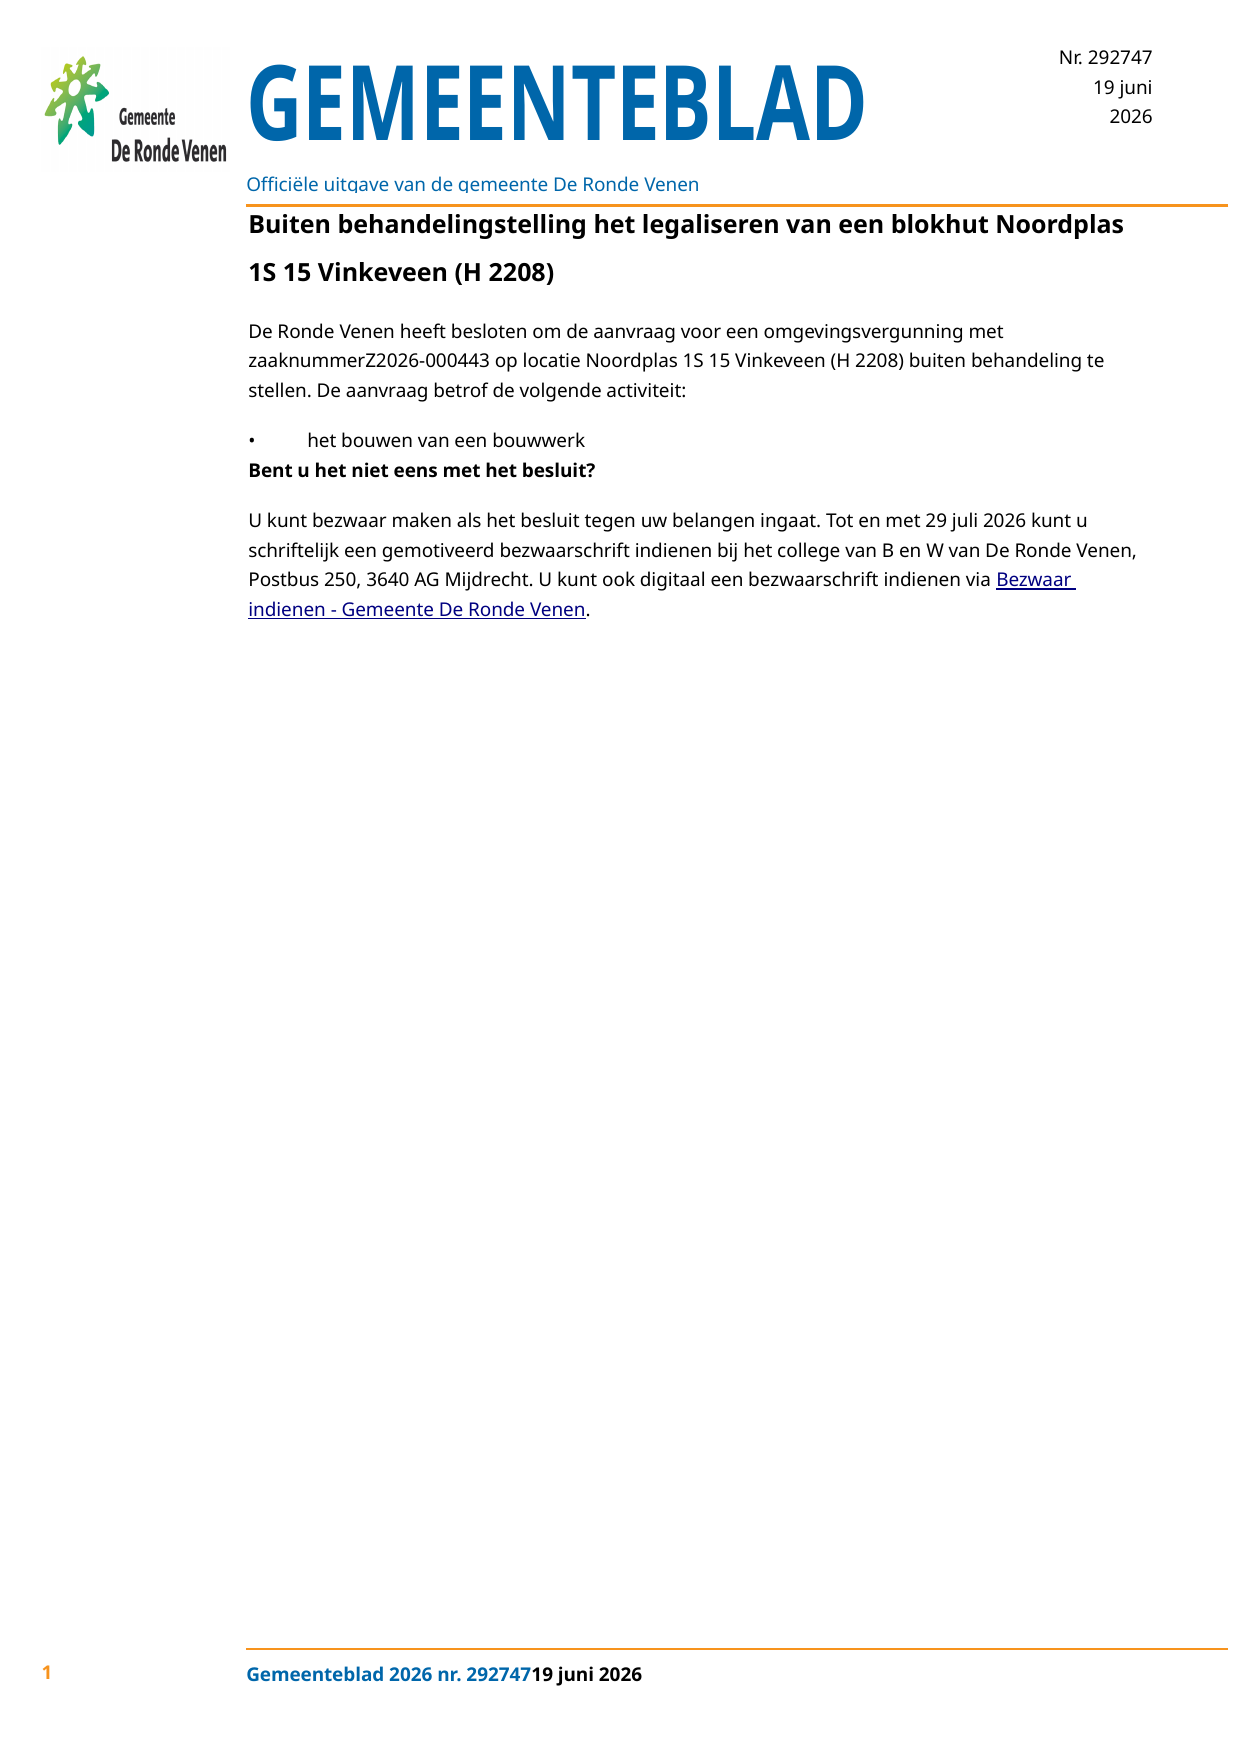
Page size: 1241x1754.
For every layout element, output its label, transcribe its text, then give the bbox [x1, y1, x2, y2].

list het bouwen van een bouwwerk [248, 427, 1152, 453]
text Buiten behandelingstelling het legaliseren van een blokhut Noordplas 1S 15 Vinkeveen (H 2208) [248, 207, 1152, 288]
text Bent u het niet eens met het besluit? [248, 457, 1152, 483]
text De Ronde Venen heeft besloten om de aanvraag voor een omgevingsvergunning met zaaknummerZ2026-000443 op locatie Noordplas 1S 15 Vinkeveen (H 2208) buiten behandeling te stellen. De aanvraag betrof de volgende activiteit: [248, 318, 1152, 403]
picture [41, 47, 231, 172]
text U kunt bezwaar maken als het besluit tegen uw belangen ingaat. Tot en met 29 juli 2026 kunt u schriftelijk een gemotiveerd bezwaarschrift indienen bij het college van B en W van De Ronde Venen, Postbus 250, 3640 AG Mijdrecht. U kunt ook digitaal een bezwaarschrift indienen via Bezwaar indienen - Gemeente De Ronde Venen. [248, 507, 1152, 622]
